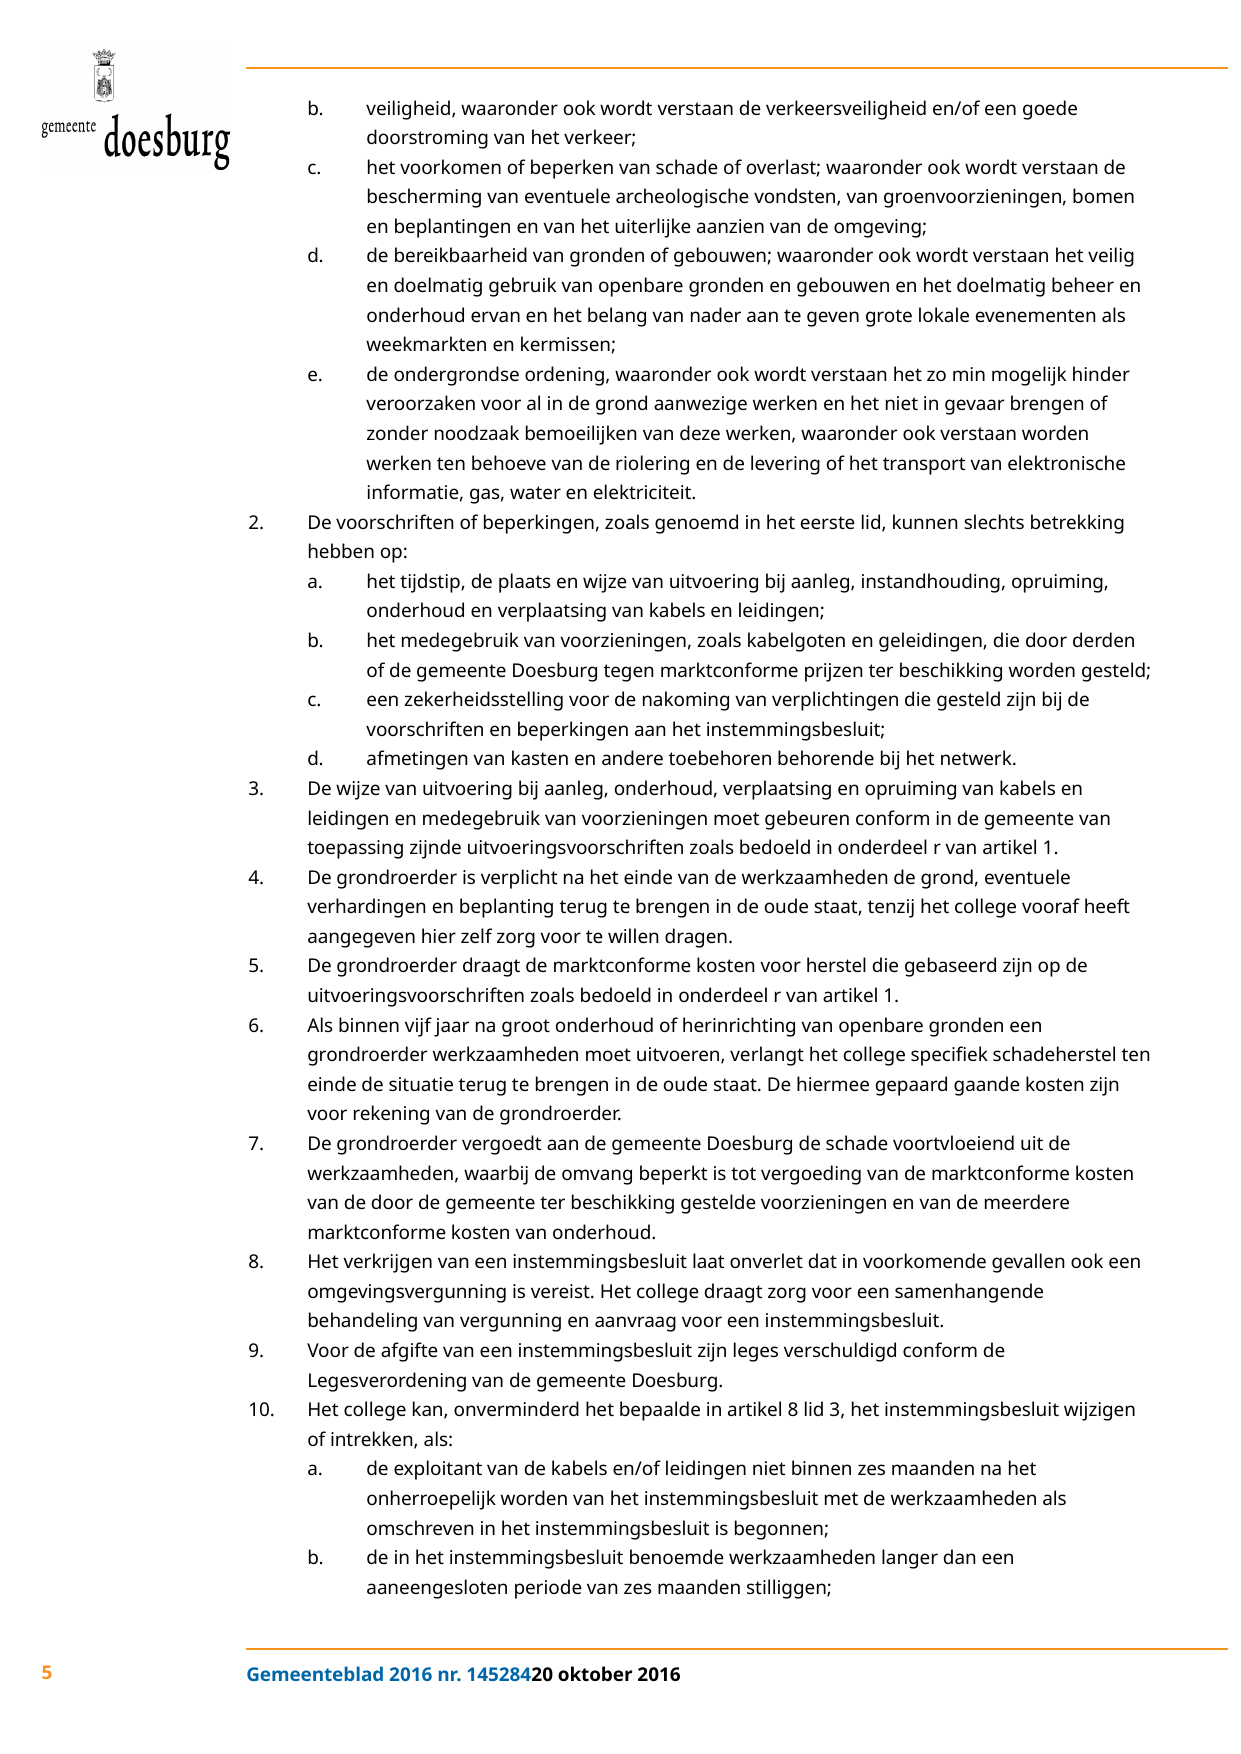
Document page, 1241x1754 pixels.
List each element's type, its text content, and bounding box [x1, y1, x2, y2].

list Voor de afgifte van een instemmingsbesluit zijn leges verschuldigd conform de Legesverordening van de gemeente Doesburg. [248, 1337, 1152, 1393]
list De voorschriften of beperkingen, zoals genoemd in het eerste lid, kunnen slechts betrekking hebben op: [248, 509, 1152, 564]
list het medegebruik van voorzieningen, zoals kabelgoten en geleidingen, die door derden of de gemeente Doesburg tegen marktconforme prijzen ter beschikking worden gesteld; [307, 627, 1152, 683]
list het tijdstip, de plaats en wijze van uitvoering bij aanleg, instandhouding, opruiming, onderhoud en verplaatsing van kabels en leidingen; [307, 568, 1152, 623]
picture [41, 47, 231, 172]
list de in het instemmingsbesluit benoemde werkzaamheden langer dan een aaneengesloten periode van zes maanden stilliggen; [307, 1544, 1152, 1600]
list het voorkomen of beperken van schade of overlast; waaronder ook wordt verstaan de bescherming van eventuele archeologische vondsten, van groenvoorzieningen, bomen en beplantingen en van het uiterlijke aanzien van de omgeving; [307, 154, 1152, 239]
list De grondroerder vergoedt aan de gemeente Doesburg de schade voortvloeiend uit de werkzaamheden, waarbij de omvang beperkt is tot vergoeding van de marktconforme kosten van de door de gemeente ter beschikking gestelde voorzieningen en van de meerdere marktconforme kosten van onderhoud. [248, 1130, 1152, 1245]
list Het verkrijgen van een instemmingsbesluit laat onverlet dat in voorkomende gevallen ook een omgevingsvergunning is vereist. Het college draagt zorg voor een samenhangende behandeling van vergunning en aanvraag voor een instemmingsbesluit. [248, 1248, 1152, 1333]
list De wijze van uitvoering bij aanleg, onderhoud, verplaatsing en opruiming van kabels en leidingen en medegebruik van voorzieningen moet gebeuren conform in de gemeente van toepassing zijnde uitvoeringsvoorschriften zoals bedoeld in onderdeel r van artikel 1. [248, 775, 1152, 860]
list de bereikbaarheid van gronden of gebouwen; waaronder ook wordt verstaan het veilig en doelmatig gebruik van openbare gronden en gebouwen en het doelmatig beheer en onderhoud ervan en het belang van nader aan te geven grote lokale evenementen als weekmarkten en kermissen; [307, 243, 1152, 357]
list De grondroerder draagt de marktconforme kosten voor herstel die gebaseerd zijn op de uitvoeringsvoorschriften zoals bedoeld in onderdeel r van artikel 1. [248, 953, 1152, 1008]
list een zekerheidsstelling voor de nakoming van verplichtingen die gesteld zijn bij de voorschriften en beperkingen aan het instemmingsbesluit; [307, 686, 1152, 742]
list de exploitant van de kabels en/of leidingen niet binnen zes maanden na het onherroepelijk worden van het instemmingsbesluit met de werkzaamheden als omschreven in het instemmingsbesluit is begonnen; [307, 1456, 1152, 1541]
list veiligheid, waaronder ook wordt verstaan de verkeersveiligheid en/of een goede doorstroming van het verkeer; [307, 95, 1152, 150]
list Het college kan, onverminderd het bepaalde in artikel 8 lid 3, het instemmingsbesluit wijzigen of intrekken, als: [248, 1396, 1152, 1452]
list Als binnen vijf jaar na groot onderhoud of herinrichting van openbare gronden een grondroerder werkzaamheden moet uitvoeren, verlangt het college specifiek schadeherstel ten einde de situatie terug te brengen in de oude staat. De hiermee gepaard gaande kosten zijn voor rekening van de grondroerder. [248, 1012, 1152, 1126]
list De grondroerder is verplicht na het einde van de werkzaamheden de grond, eventuele verhardingen en beplanting terug te brengen in de oude staat, tenzij het college vooraf heeft aangegeven hier zelf zorg voor te willen dragen. [248, 864, 1152, 949]
list de ondergrondse ordening, waaronder ook wordt verstaan het zo min mogelijk hinder veroorzaken voor al in de grond aanwezige werken en het niet in gevaar brengen of zonder noodzaak bemoeilijken van deze werken, waaronder ook verstaan worden werken ten behoeve van de riolering en de levering of het transport van elektronische informatie, gas, water en elektriciteit. [307, 361, 1152, 505]
list afmetingen van kasten en andere toebehoren behorende bij het netwerk. [307, 746, 1152, 771]
